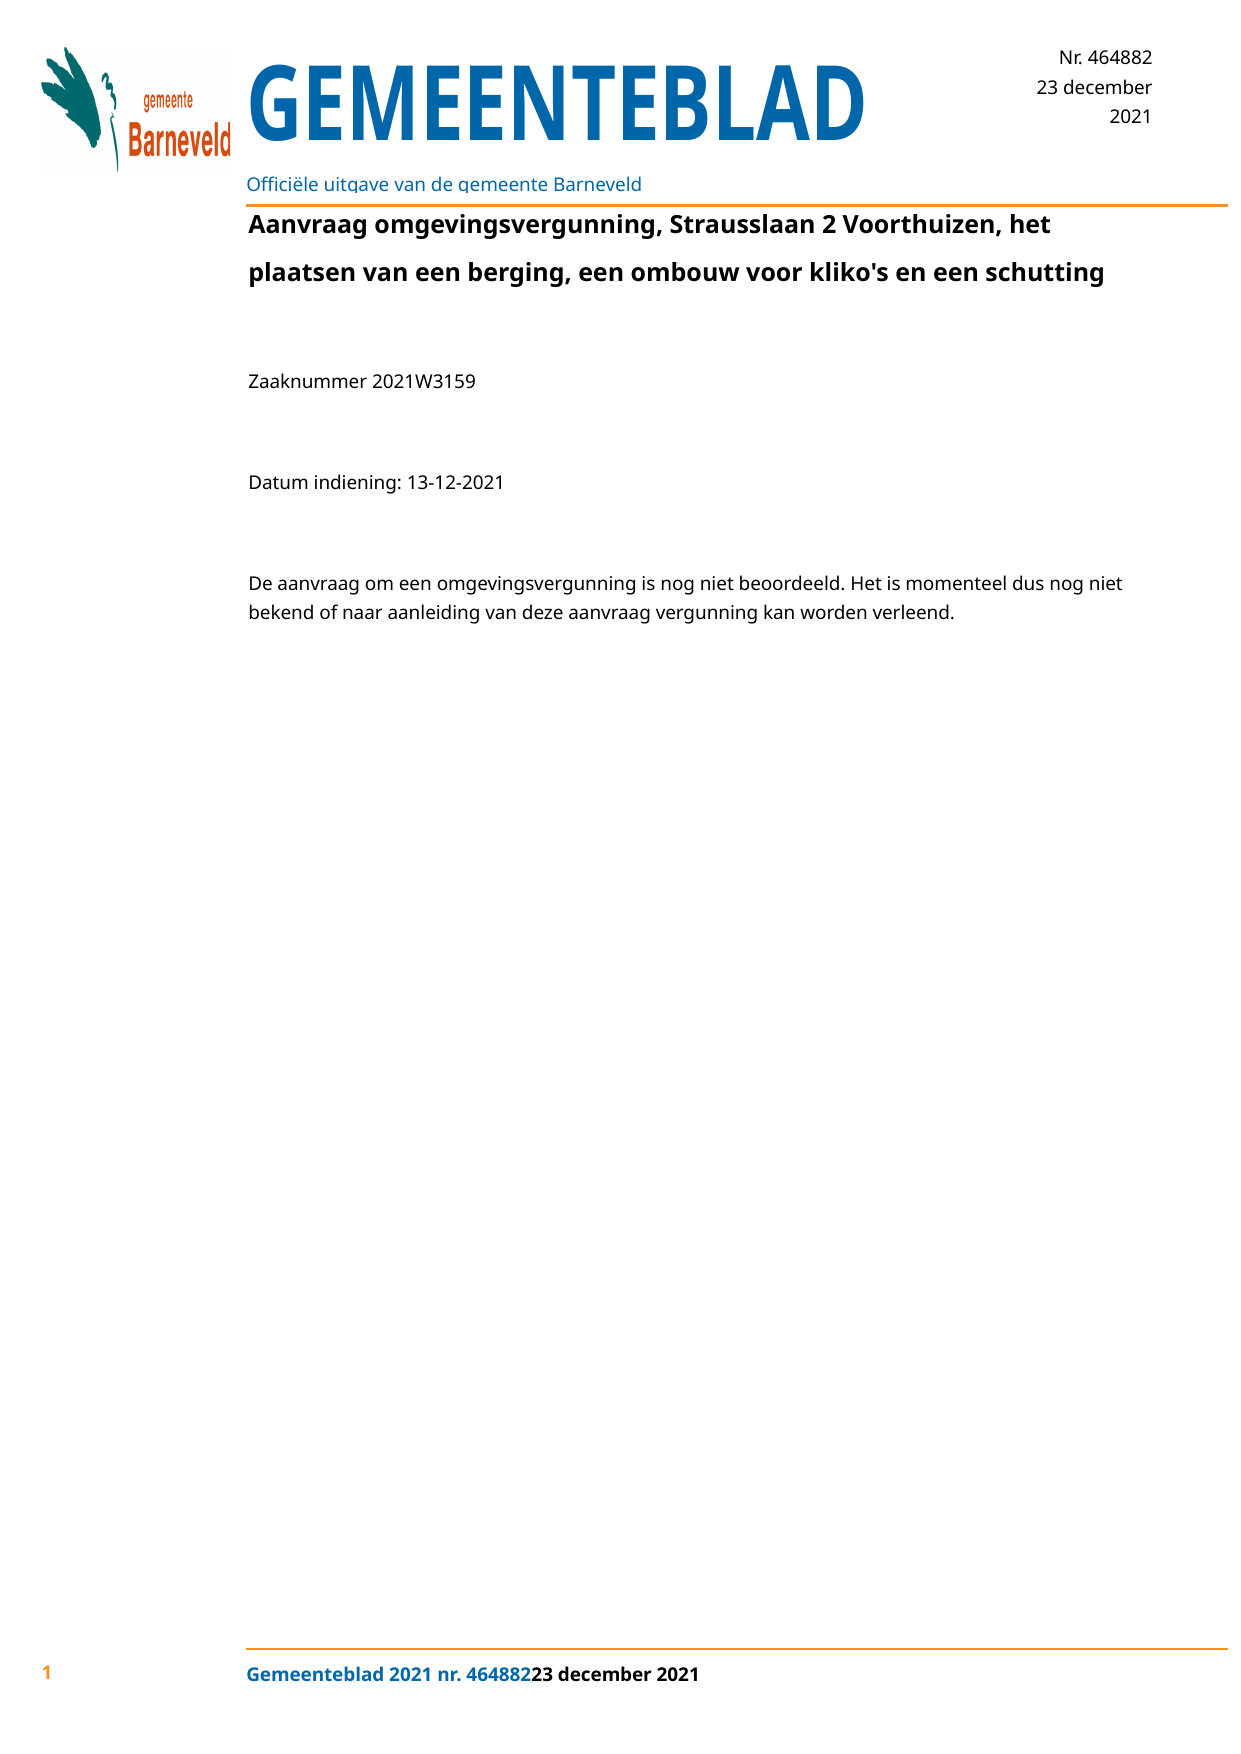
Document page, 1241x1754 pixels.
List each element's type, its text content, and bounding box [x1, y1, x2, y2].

text Datum indiening: 13-12-2021 [248, 469, 1152, 495]
text De aanvraag om een omgevingsvergunning is nog niet beoordeeld. Het is momenteel dus nog niet bekend of naar aanleiding van deze aanvraag vergunning kan worden verleend. [248, 570, 1152, 625]
text Zaaknummer 2021W3159 [248, 368, 1152, 394]
text Aanvraag omgevingsvergunning, Strausslaan 2 Voorthuizen, het plaatsen van een berging, een ombouw voor kliko's en een schutting [248, 207, 1152, 288]
picture [41, 47, 231, 172]
